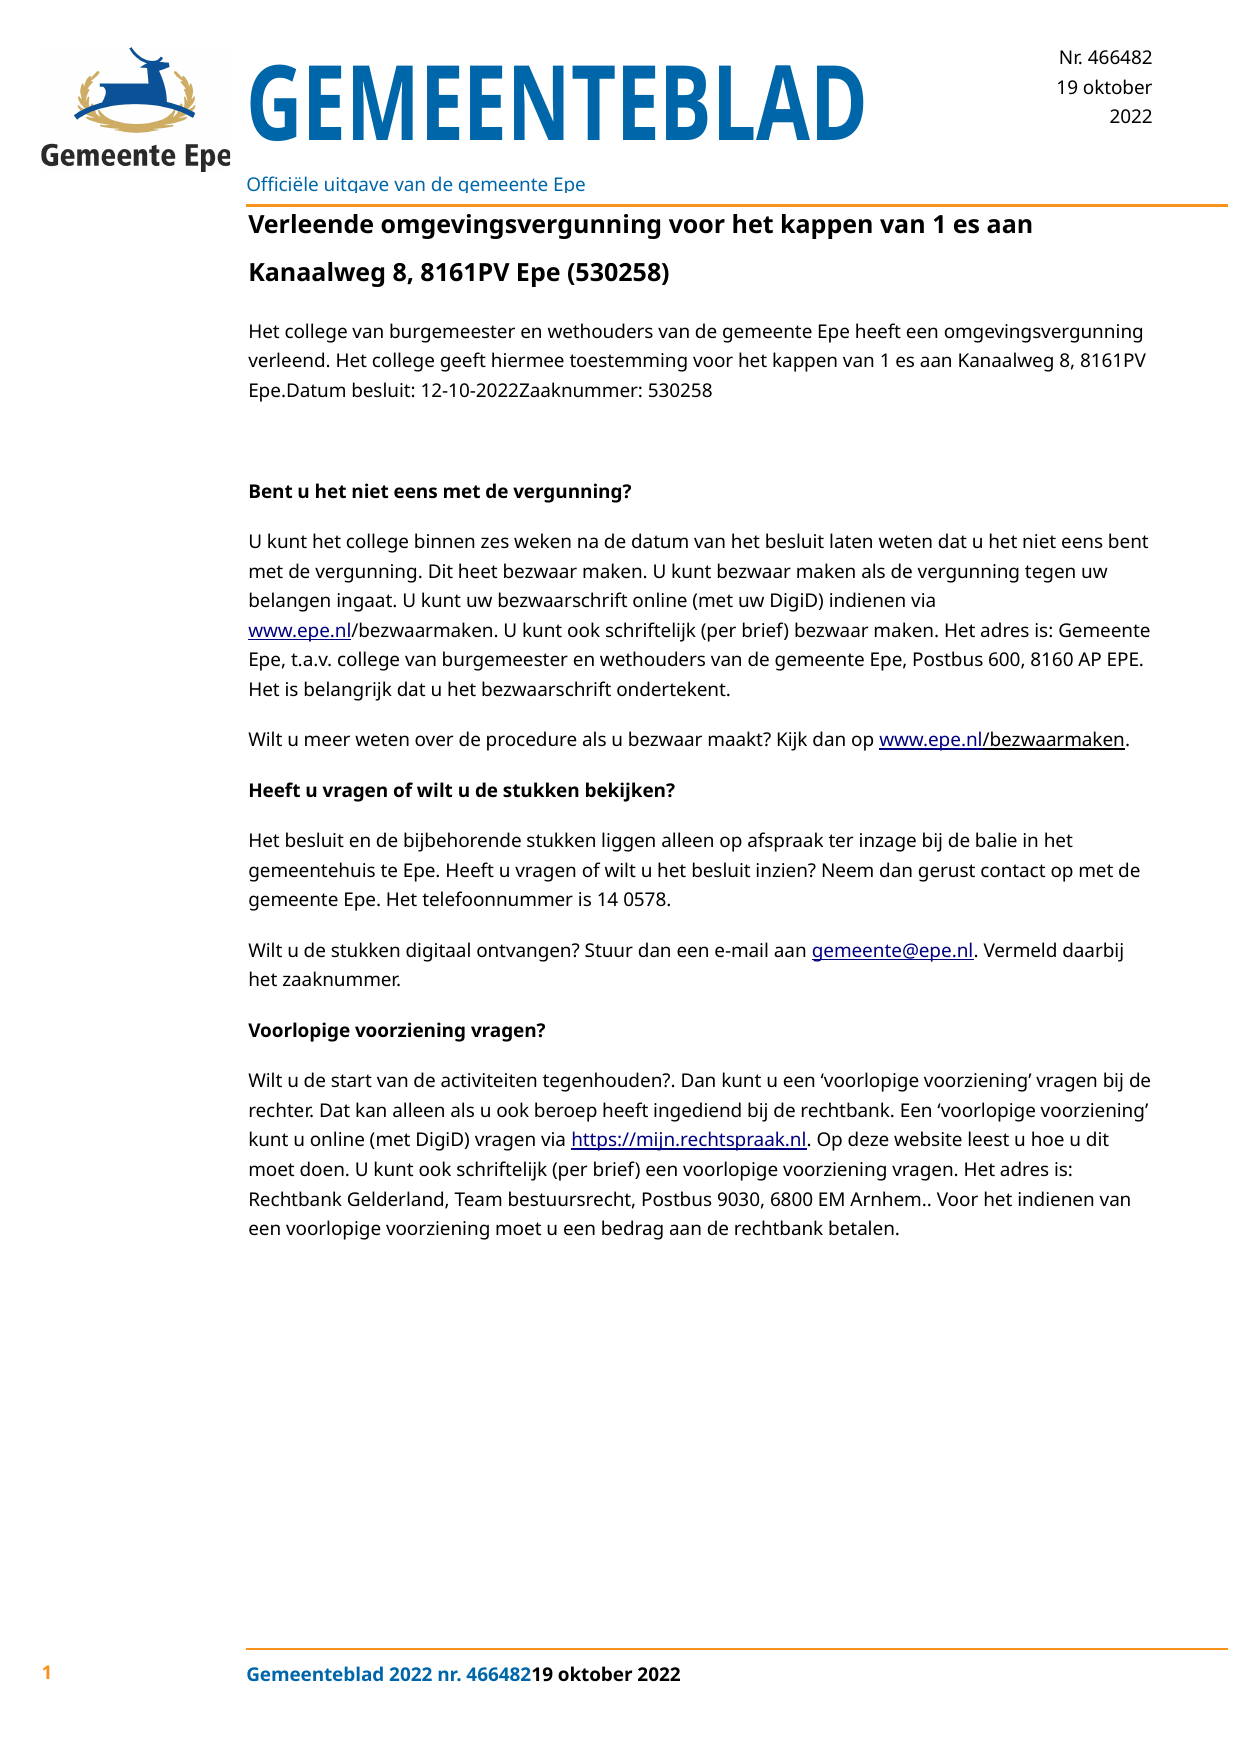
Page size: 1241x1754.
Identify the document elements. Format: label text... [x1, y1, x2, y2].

text Bent u het niet eens met de vergunning? [248, 478, 1152, 504]
text Voorlopige voorziening vragen? [248, 1017, 1152, 1043]
text Heeft u vragen of wilt u de stukken bekijken? [248, 777, 1152, 803]
picture [41, 47, 231, 172]
text Het college van burgemeester en wethouders van de gemeente Epe heeft een omgevingsvergunning verleend. Het college geeft hiermee toestemming voor het kappen van 1 es aan Kanaalweg 8, 8161PV Epe.Datum besluit: 12-10-2022Zaaknummer: 530258 [248, 318, 1152, 403]
text Verleende omgevingsvergunning voor het kappen van 1 es aan Kanaalweg 8, 8161PV Epe (530258) [248, 207, 1152, 288]
text U kunt het college binnen zes weken na de datum van het besluit laten weten dat u het niet eens bent met de vergunning. Dit heet bezwaar maken. U kunt bezwaar maken als de vergunning tegen uw belangen ingaat. U kunt uw bezwaarschrift online (met uw DigiD) indienen via www.epe.nl/bezwaarmaken. U kunt ook schriftelijk (per brief) bezwaar maken. Het adres is: Gemeente Epe, t.a.v. college van burgemeester en wethouders van de gemeente Epe, Postbus 600, 8160 AP EPE. Het is belangrijk dat u het bezwaarschrift ondertekent. [248, 528, 1152, 702]
text Wilt u meer weten over de procedure als u bezwaar maakt? Kijk dan op www.epe.nl/bezwaarmaken. [248, 727, 1152, 752]
text Wilt u de start van de activiteiten tegenhouden?. Dan kunt u een ‘voorlopige voorziening’ vragen bij de rechter. Dat kan alleen als u ook beroep heeft ingediend bij de rechtbank. Een ‘voorlopige voorziening’ kunt u online (met DigiD) vragen via https://mijn.rechtspraak.nl. Op deze website leest u hoe u dit moet doen. U kunt ook schriftelijk (per brief) een voorlopige voorziening vragen. Het adres is: Rechtbank Gelderland, Team bestuursrecht, Postbus 9030, 6800 EM Arnhem.. Voor het indienen van een voorlopige voorziening moet u een bedrag aan de rechtbank betalen. [248, 1067, 1152, 1241]
text Wilt u de stukken digitaal ontvangen? Stuur dan een e-mail aan gemeente@epe.nl. Vermeld daarbij het zaaknummer. [248, 937, 1152, 992]
text Het besluit en de bijbehorende stukken liggen alleen op afspraak ter inzage bij de balie in het gemeentehuis te Epe. Heeft u vragen of wilt u het besluit inzien? Neem dan gerust contact op met de gemeente Epe. Het telefoonnummer is 14 0578. [248, 827, 1152, 912]
